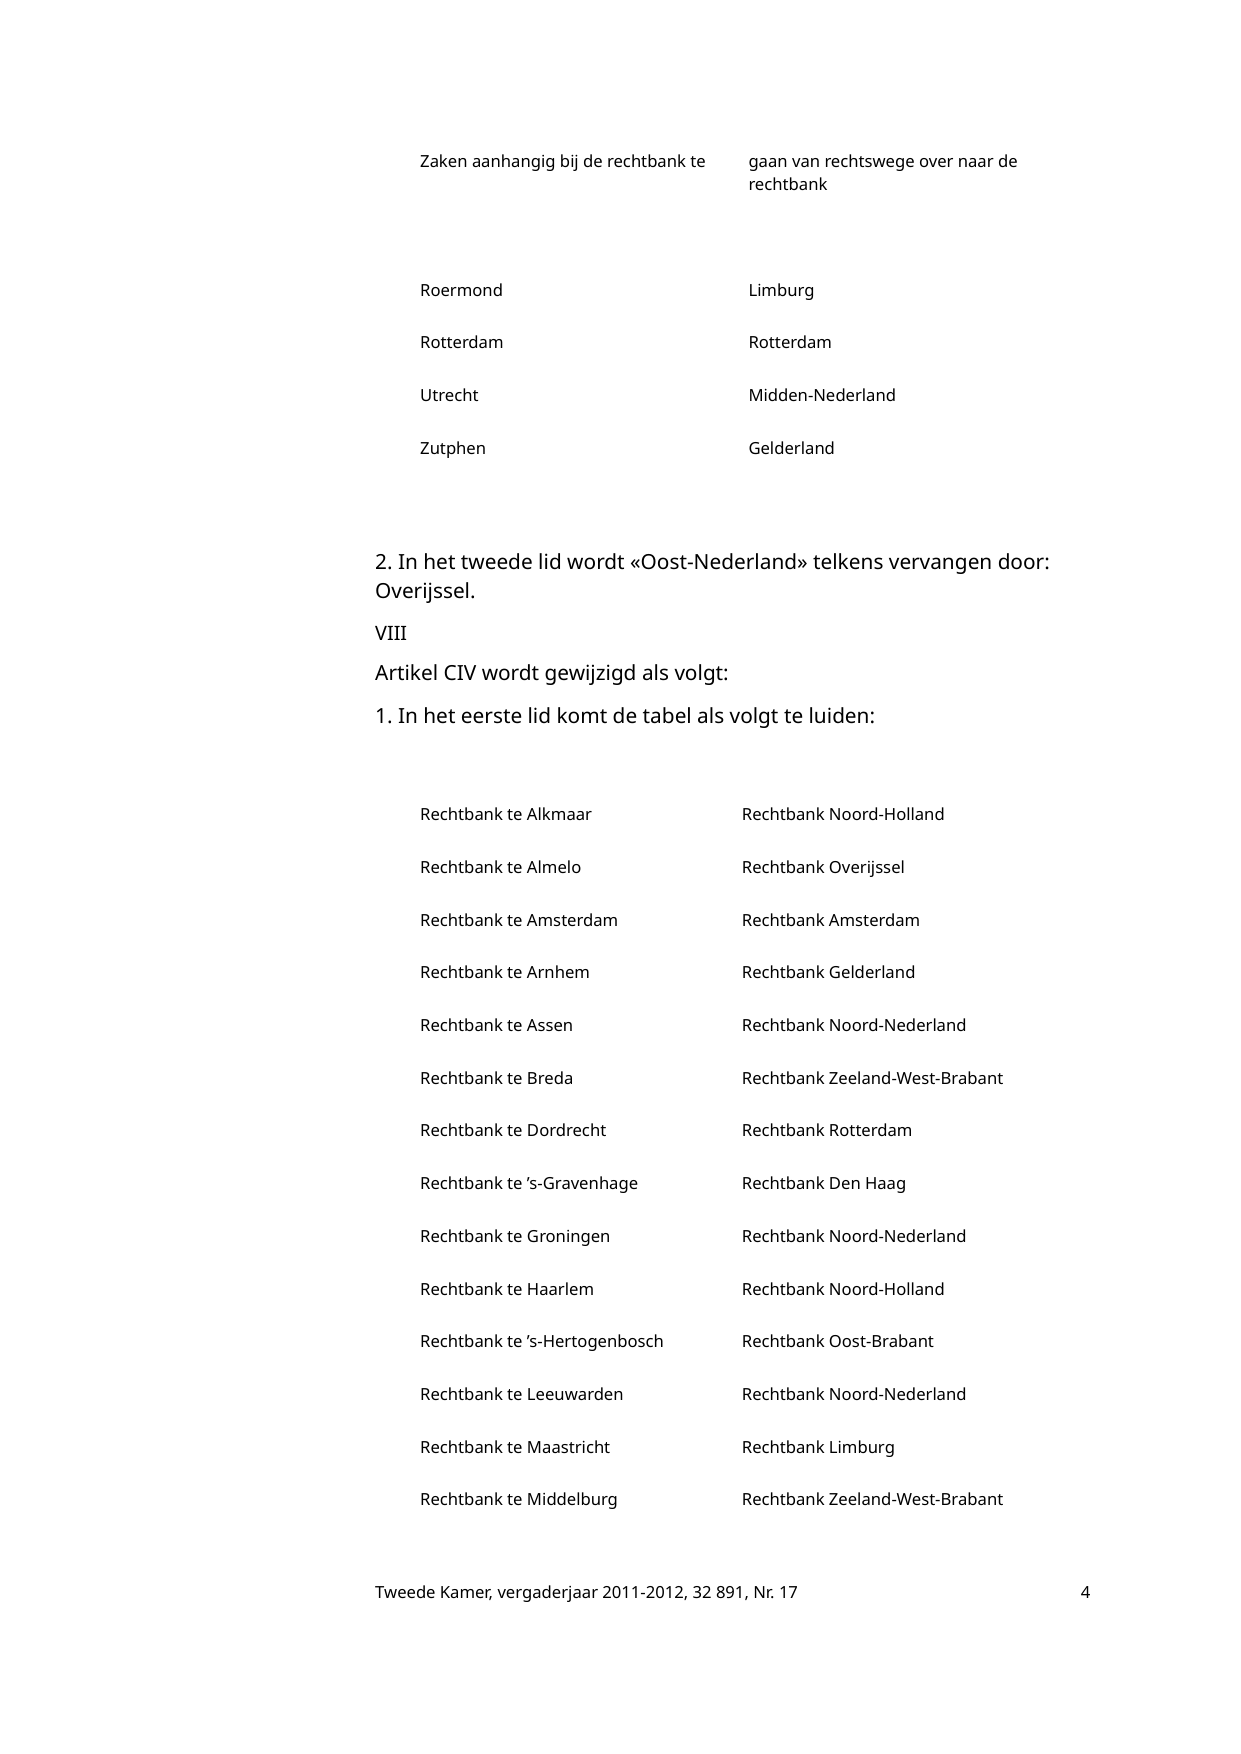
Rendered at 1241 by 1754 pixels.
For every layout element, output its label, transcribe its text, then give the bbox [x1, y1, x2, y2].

table_cell Rechtbank Limburg [742, 1435, 1090, 1488]
table_cell Rechtbank te ’s-Gravenhage [420, 1172, 742, 1224]
text VIII [375, 619, 1090, 646]
table_cell Roermond [420, 278, 748, 331]
table_cell Rechtbank te Almelo [420, 856, 742, 908]
table_cell Rotterdam [748, 331, 1090, 383]
table_cell Rechtbank Rotterdam [742, 1119, 1090, 1172]
table_header Rechtbank Noord-Holland [742, 803, 1090, 856]
table_cell Rechtbank te Arnhem [420, 961, 742, 1014]
table_cell Utrecht [420, 384, 748, 436]
table_cell Midden-Nederland [748, 384, 1090, 436]
table_cell Rechtbank Noord-Nederland [742, 1383, 1090, 1435]
table_cell Rechtbank te Amsterdam [420, 908, 742, 961]
table_cell Rechtbank te Dordrecht [420, 1119, 742, 1172]
text 2. In het tweede lid wordt «Oost-Nederland» telkens vervangen door: Overijssel. [375, 547, 1090, 604]
table_cell [420, 225, 748, 278]
table_cell Rechtbank Den Haag [742, 1172, 1090, 1224]
table_header gaan van rechtswege over naar de rechtbank [748, 150, 1090, 225]
table_cell Rechtbank te Assen [420, 1014, 742, 1066]
table_cell Limburg [748, 278, 1090, 331]
table_cell Rechtbank Amsterdam [742, 908, 1090, 961]
table_cell Rechtbank Zeeland-West-Brabant [742, 1488, 1090, 1511]
text 1. In het eerste lid komt de tabel als volgt te luiden: [375, 701, 1090, 730]
table_cell Rechtbank Overijssel [742, 856, 1090, 908]
text Artikel CIV wordt gewijzigd als volgt: [375, 658, 1090, 686]
table_cell Rechtbank te Haarlem [420, 1277, 742, 1330]
table_cell Rechtbank Oost-Brabant [742, 1330, 1090, 1383]
table_cell Rechtbank te Breda [420, 1066, 742, 1119]
table_cell Rechtbank Gelderland [742, 961, 1090, 1014]
table_cell Rechtbank Noord-Nederland [742, 1225, 1090, 1277]
table_cell Rechtbank te Leeuwarden [420, 1383, 742, 1435]
table_header Zaken aanhangig bij de rechtbank te [420, 150, 748, 225]
table_cell Rechtbank te Groningen [420, 1225, 742, 1277]
table_cell Zutphen [420, 436, 748, 489]
table_cell Rechtbank Noord-Holland [742, 1277, 1090, 1330]
table_cell Gelderland [748, 436, 1090, 489]
table_cell Rechtbank te ’s-Hertogenbosch [420, 1330, 742, 1383]
table_cell Rechtbank Zeeland-West-Brabant [742, 1066, 1090, 1119]
table_cell Rechtbank te Middelburg [420, 1488, 742, 1511]
table_cell Rechtbank te Maastricht [420, 1435, 742, 1488]
table_cell Rotterdam [420, 331, 748, 383]
table_cell Rechtbank Noord-Nederland [742, 1014, 1090, 1066]
table_header Rechtbank te Alkmaar [420, 803, 742, 856]
table_cell [748, 225, 1090, 278]
